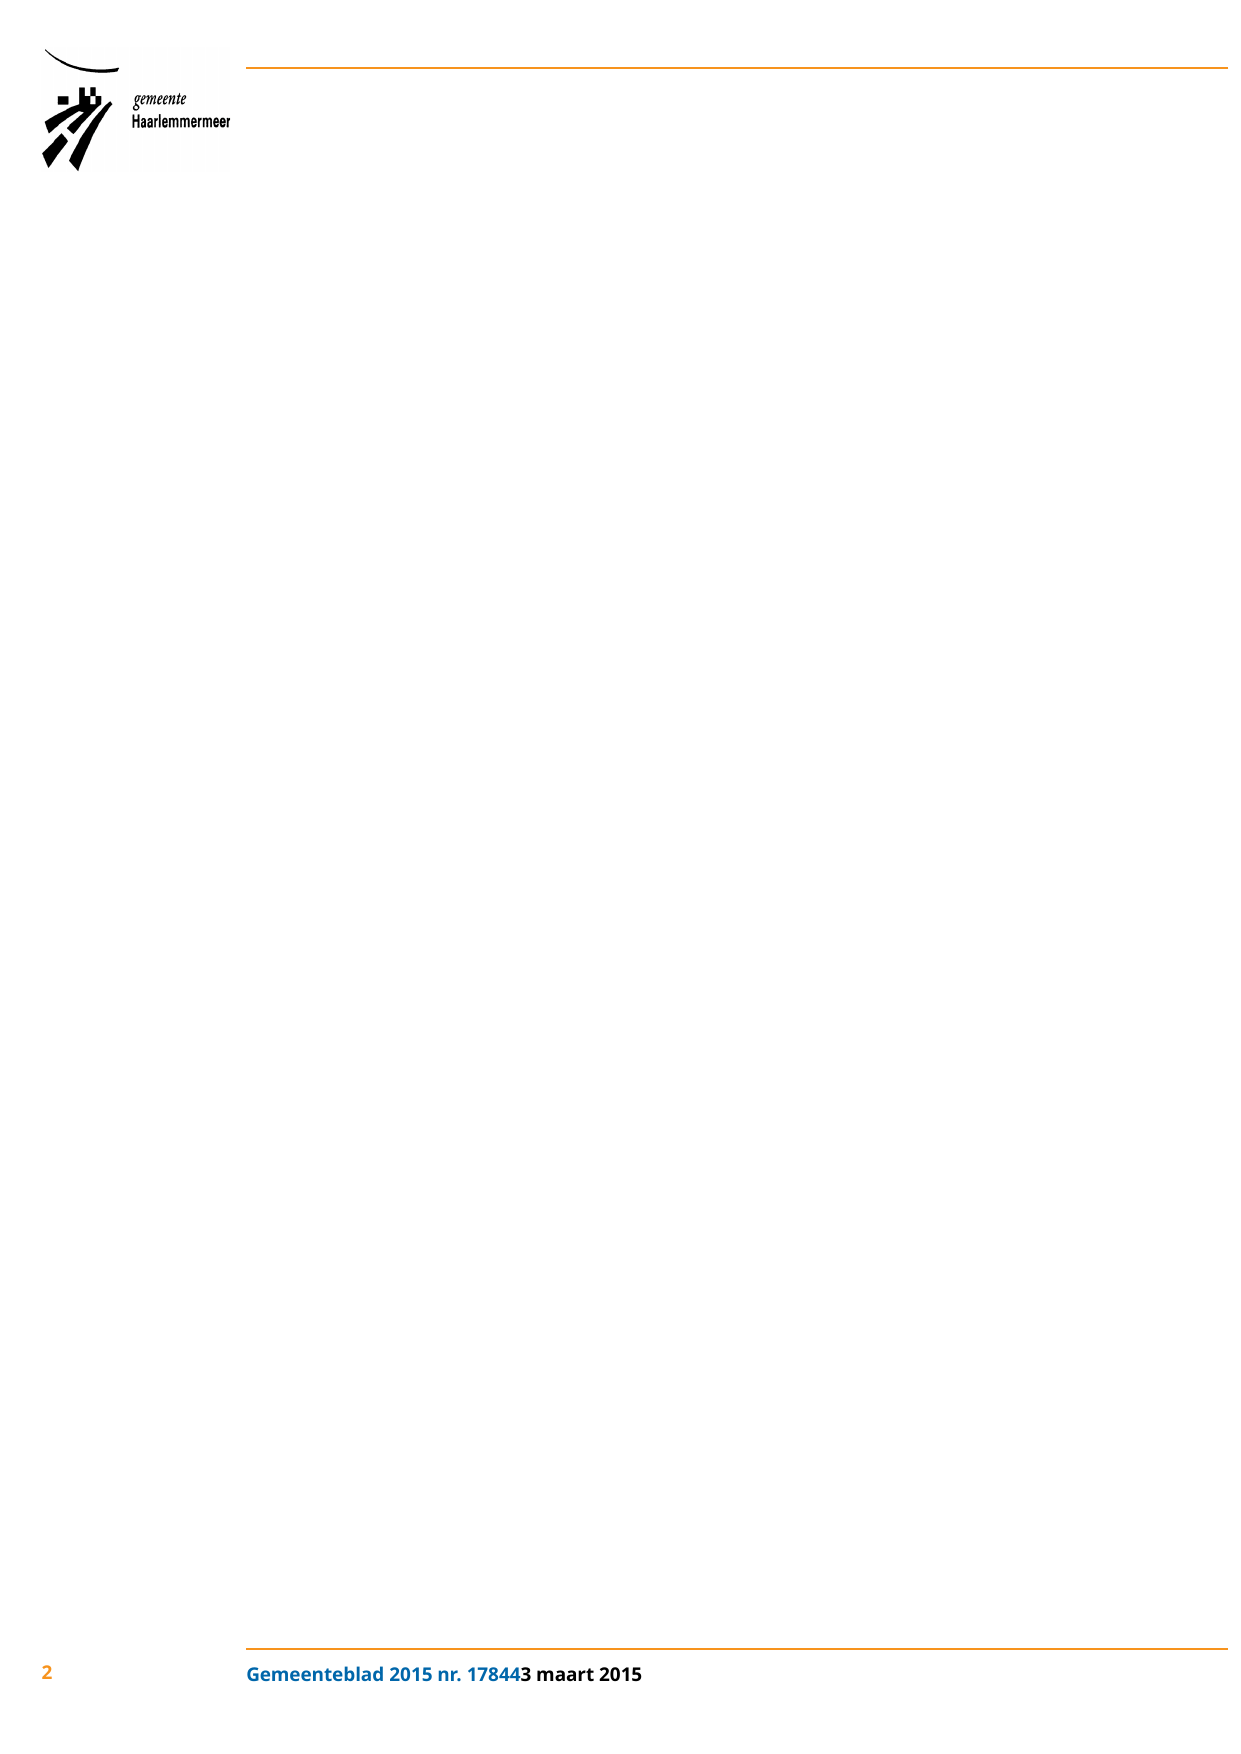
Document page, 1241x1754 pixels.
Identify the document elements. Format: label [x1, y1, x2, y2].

picture [41, 47, 231, 172]
